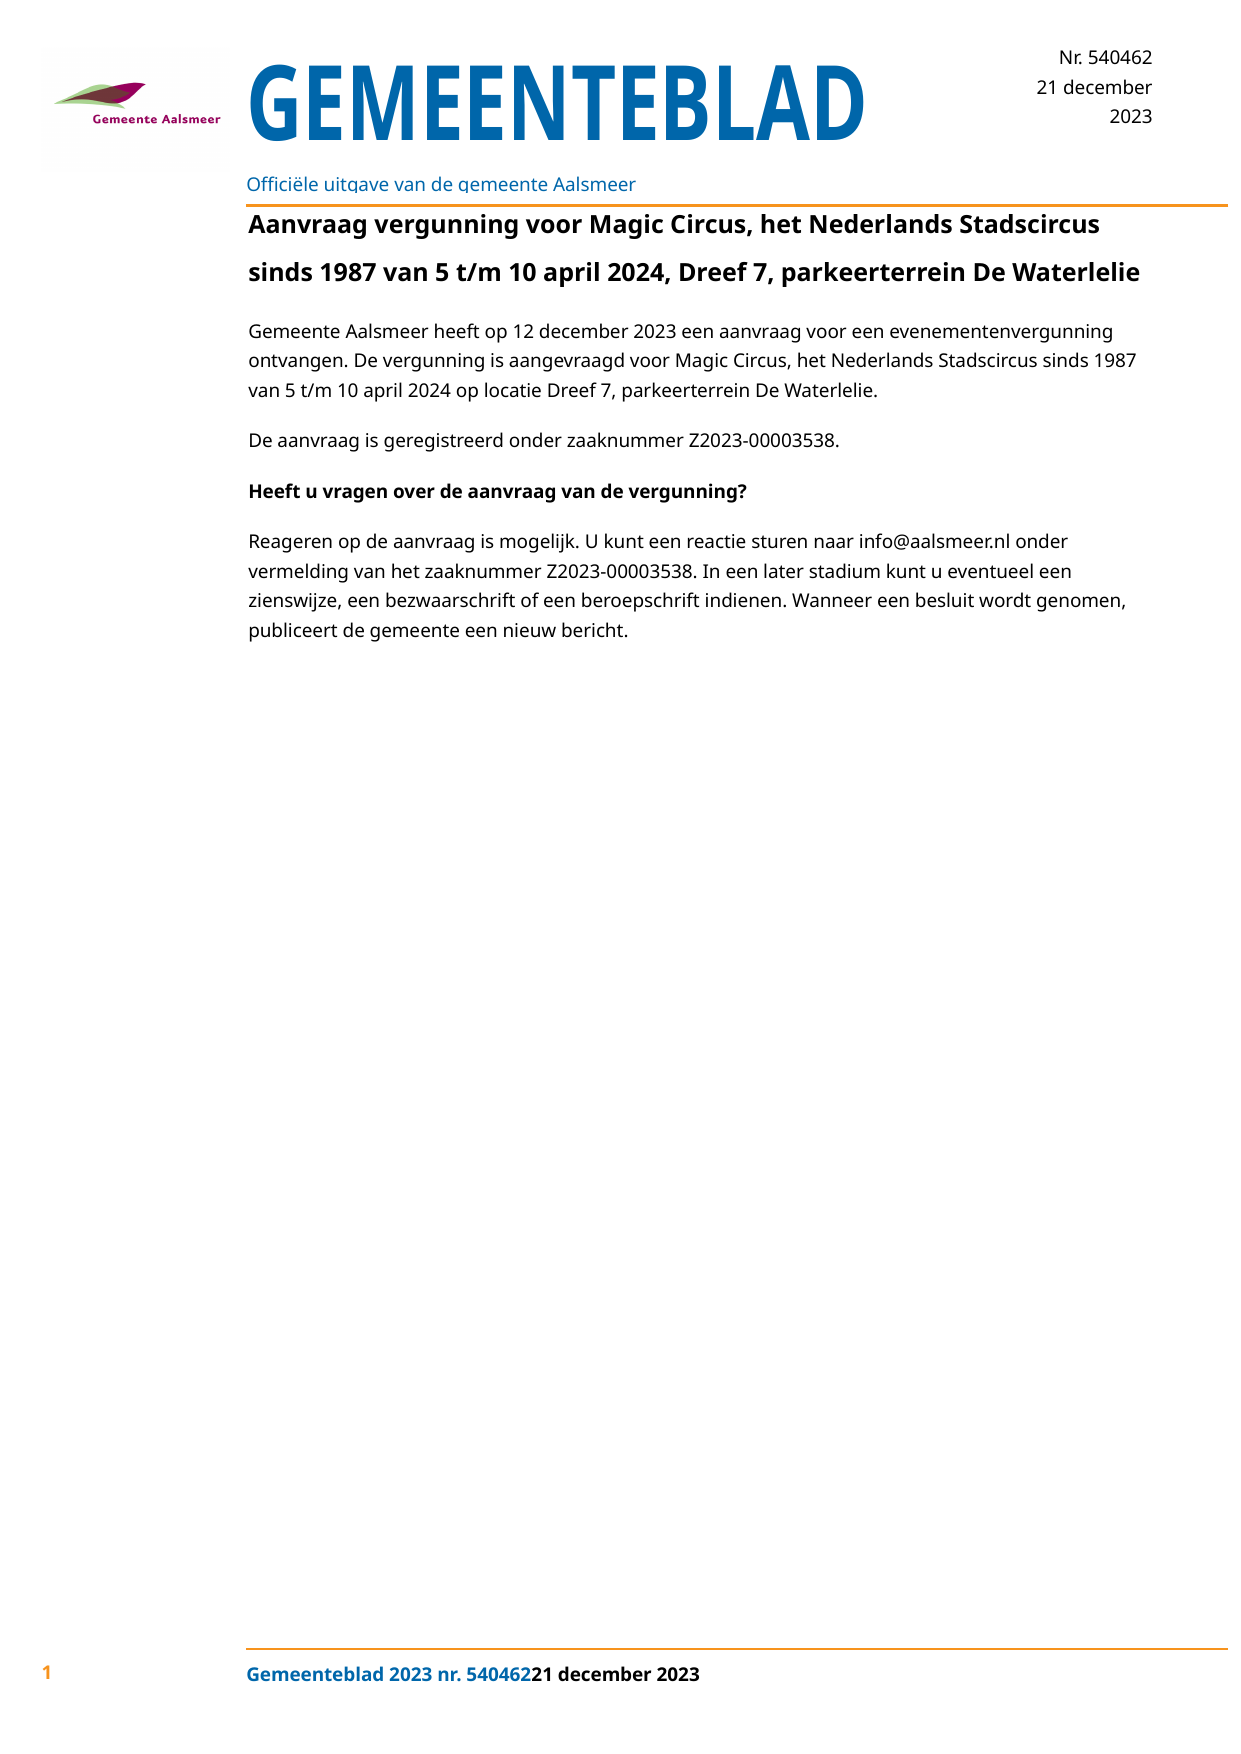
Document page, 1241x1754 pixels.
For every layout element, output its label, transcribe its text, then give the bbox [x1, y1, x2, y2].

text De aanvraag is geregistreerd onder zaaknummer Z2023-00003538. [248, 427, 1152, 453]
picture [41, 47, 231, 172]
text Gemeente Aalsmeer heeft op 12 december 2023 een aanvraag voor een evenementenvergunning ontvangen. De vergunning is aangevraagd voor Magic Circus, het Nederlands Stadscircus sinds 1987 van 5 t/m 10 april 2024 op locatie Dreef 7, parkeerterrein De Waterlelie. [248, 318, 1152, 403]
text Heeft u vragen over de aanvraag van de vergunning? [248, 478, 1152, 504]
text Aanvraag vergunning voor Magic Circus, het Nederlands Stadscircus sinds 1987 van 5 t/m 10 april 2024, Dreef 7, parkeerterrein De Waterlelie [248, 207, 1152, 288]
text Reageren op de aanvraag is mogelijk. U kunt een reactie sturen naar info@aalsmeer.nl onder vermelding van het zaaknummer Z2023-00003538. In een later stadium kunt u eventueel een zienswijze, een bezwaarschrift of een beroepschrift indienen. Wanneer een besluit wordt genomen, publiceert de gemeente een nieuw bericht. [248, 528, 1152, 643]
